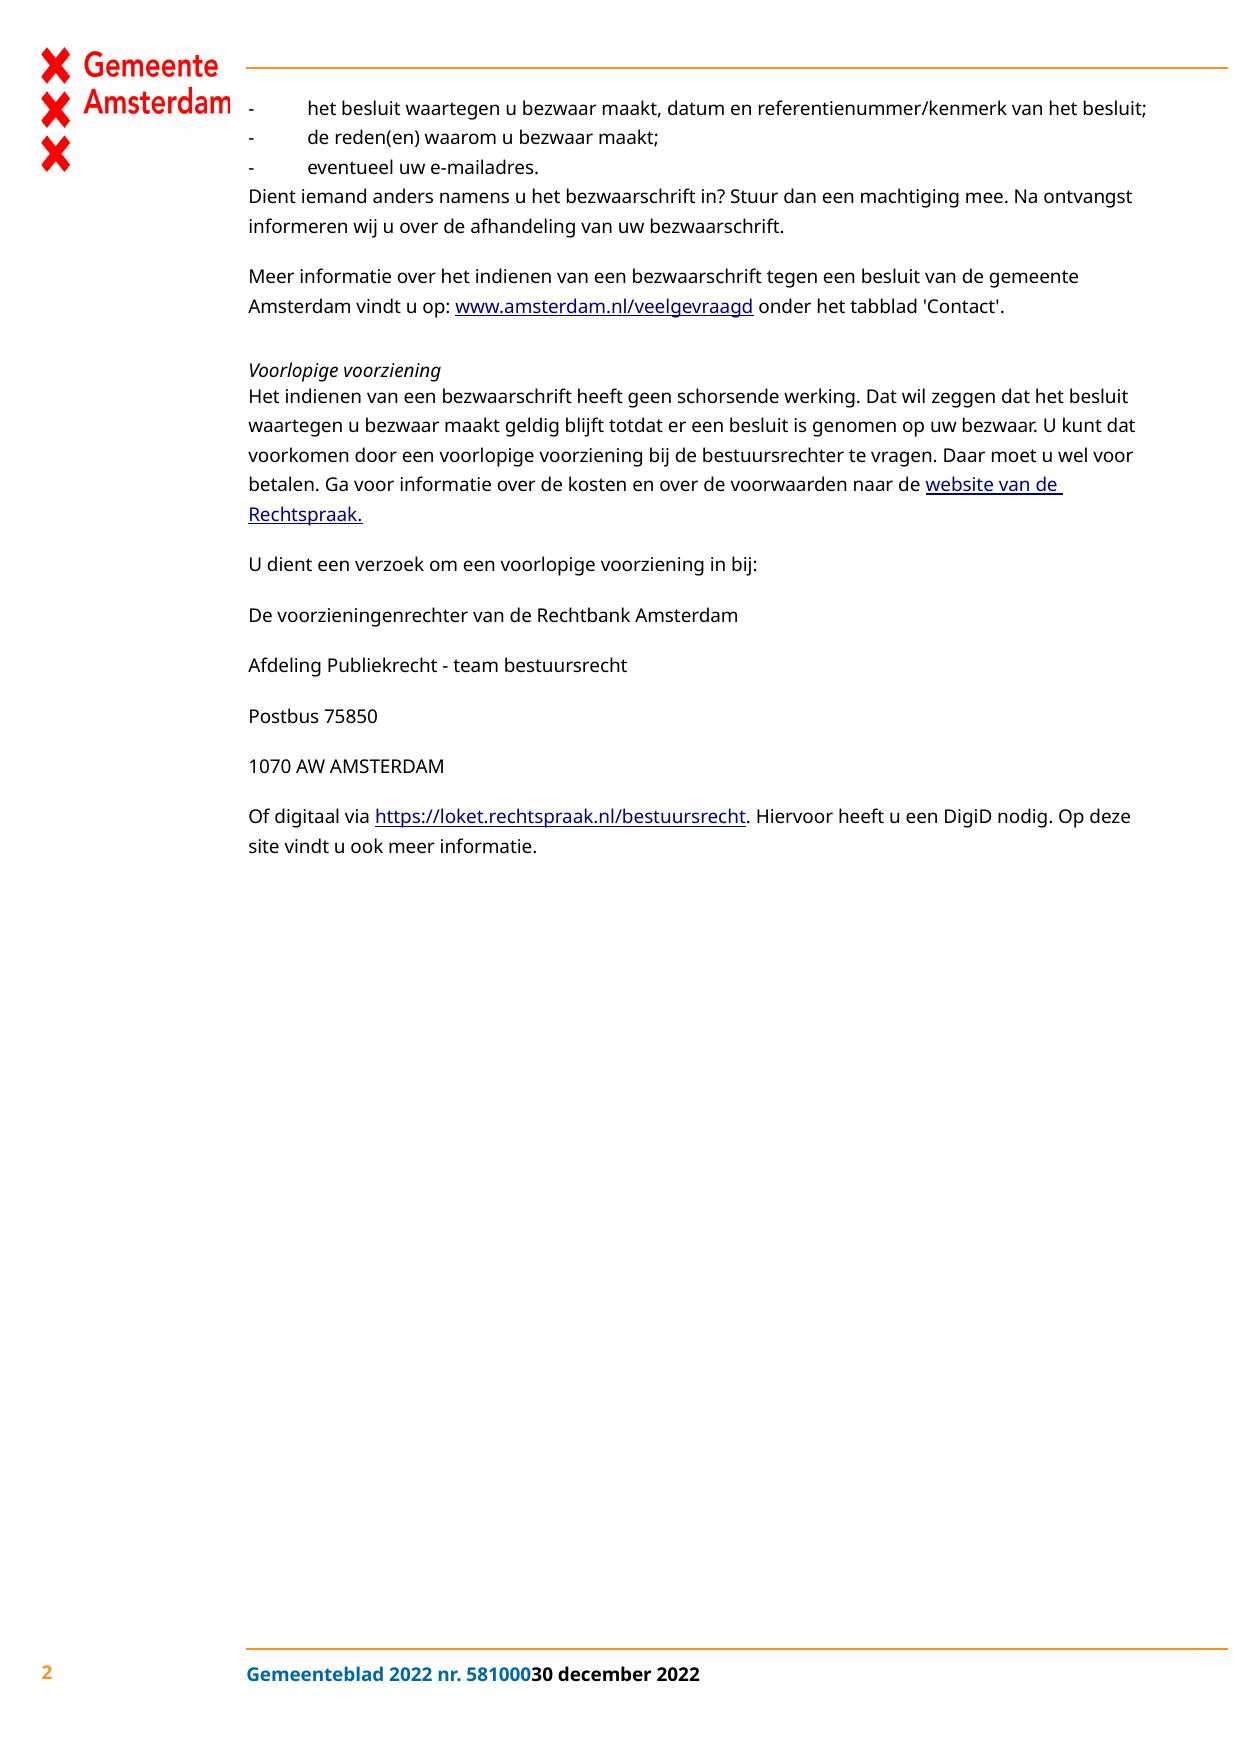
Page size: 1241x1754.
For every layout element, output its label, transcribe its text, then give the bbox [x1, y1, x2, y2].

text Meer informatie over het indienen van een bezwaarschrift tegen een besluit van de gemeente Amsterdam vindt u op: www.amsterdam.nl/veelgevraagd onder het tabblad 'Contact'. [248, 263, 1152, 319]
text Het indienen van een bezwaarschrift heeft geen schorsende werking. Dat wil zeggen dat het besluit waartegen u bezwaar maakt geldig blijft totdat er een besluit is genomen op uw bezwaar. U kunt dat voorkomen door een voorlopige voorziening bij de bestuursrechter te vragen. Daar moet u wel voor betalen. Ga voor informatie over de kosten en over de voorwaarden naar de website van de Rechtspraak. [248, 383, 1152, 527]
text Postbus 75850 [248, 703, 1152, 728]
list het besluit waartegen u bezwaar maakt, datum en referentienummer/kenmerk van het besluit; [248, 95, 1152, 121]
text Voorlopige voorziening [248, 357, 1152, 383]
text Afdeling Publiekrecht - team bestuursrecht [248, 652, 1152, 678]
text De voorzieningenrechter van de Rechtbank Amsterdam [248, 602, 1152, 628]
text 1070 AW AMSTERDAM [248, 753, 1152, 779]
list eventueel uw e-mailadres. [248, 154, 1152, 180]
text U dient een verzoek om een voorlopige voorziening in bij: [248, 552, 1152, 577]
picture [41, 47, 231, 172]
text Of digitaal via https://loket.rechtspraak.nl/bestuursrecht. Hiervoor heeft u een DigiD nodig. Op deze site vindt u ook meer informatie. [248, 804, 1152, 859]
text Dient iemand anders namens u het bezwaarschrift in? Stuur dan een machtiging mee. Na ontvangst informeren wij u over de afhandeling van uw bezwaarschrift. [248, 183, 1152, 239]
list de reden(en) waarom u bezwaar maakt; [248, 124, 1152, 150]
